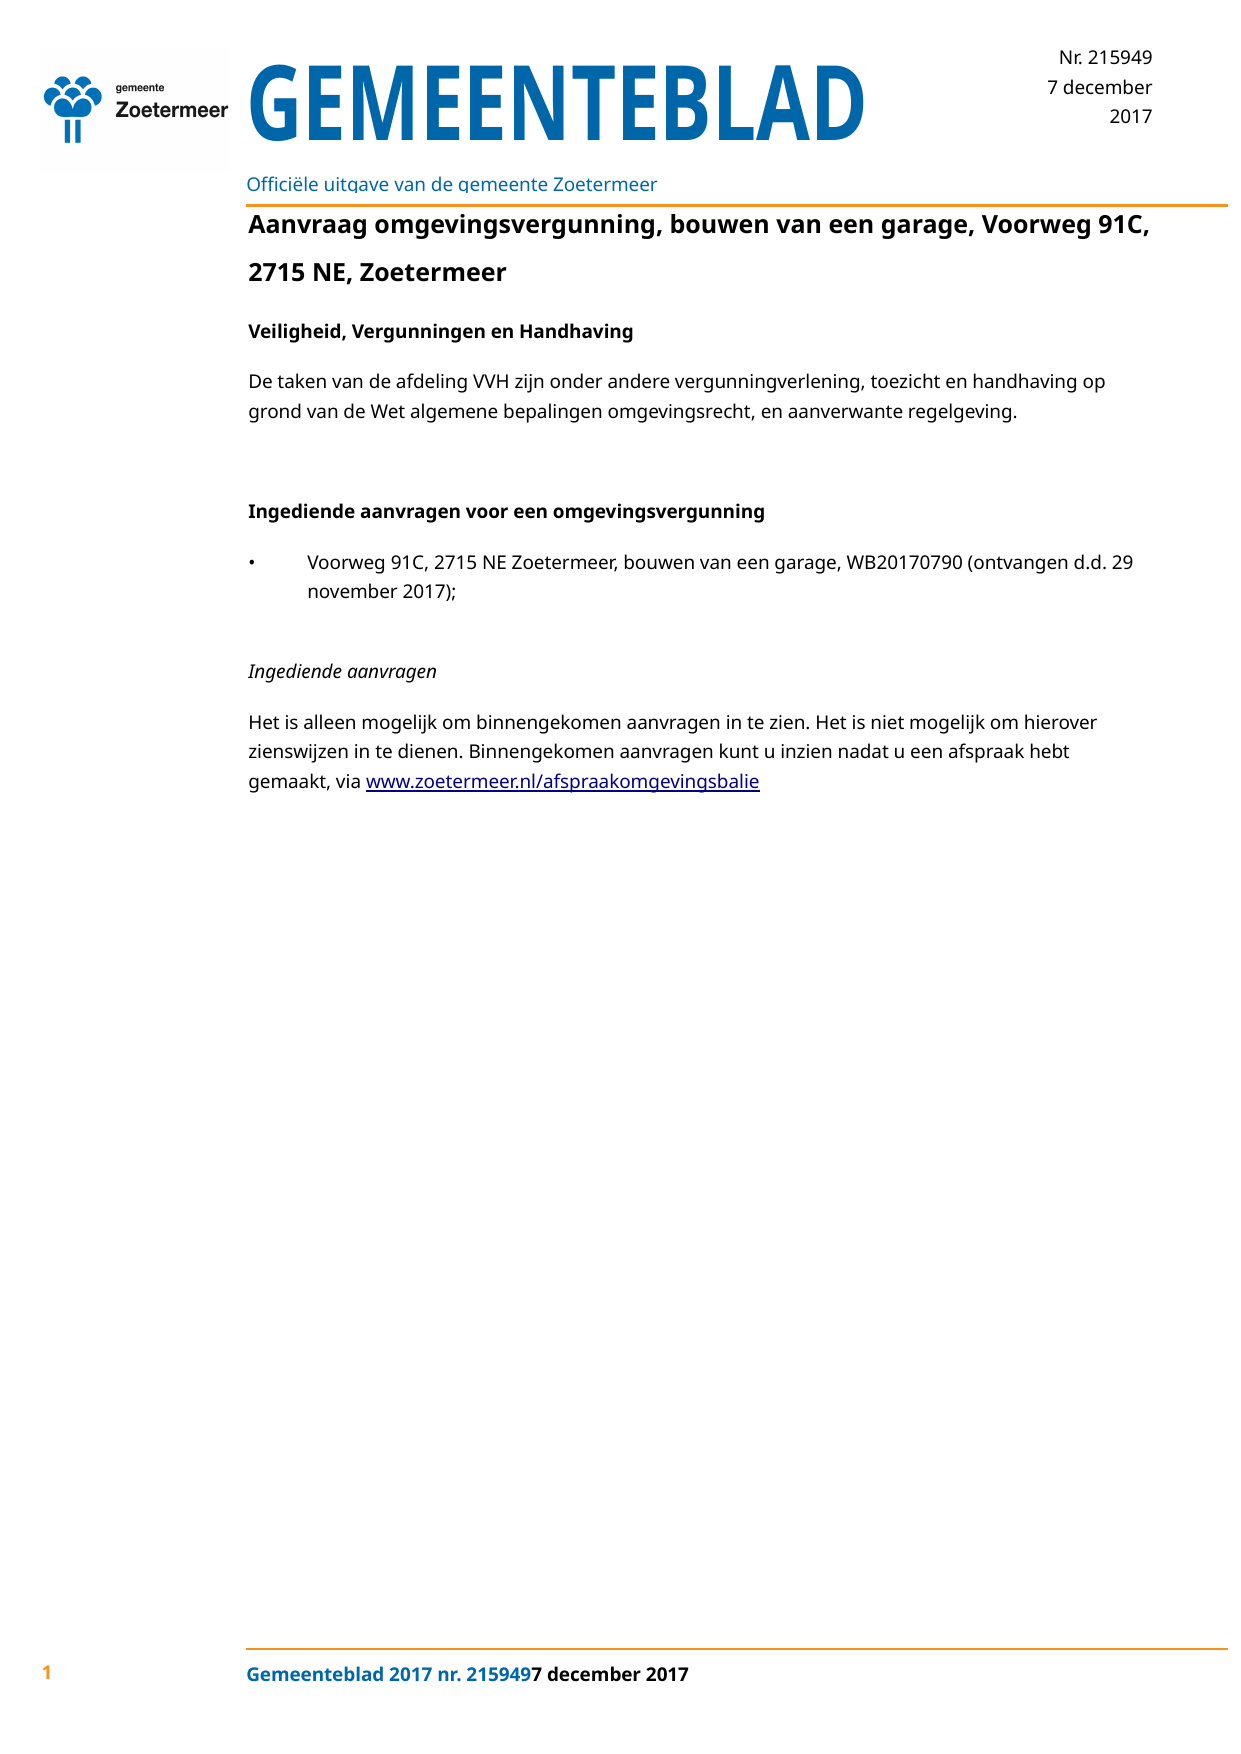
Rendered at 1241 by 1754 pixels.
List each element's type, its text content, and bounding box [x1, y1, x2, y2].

picture [41, 47, 231, 172]
text Veiligheid, Vergunningen en Handhaving [248, 318, 1152, 344]
text Het is alleen mogelijk om binnengekomen aanvragen in te zien. Het is niet mogelijk om hierover zienswijzen in te dienen. Binnengekomen aanvragen kunt u inzien nadat u een afspraak hebt gemaakt, via www.zoetermeer.nl/afspraakomgevingsbalie [248, 709, 1152, 794]
text Ingediende aanvragen [248, 659, 1152, 684]
text Aanvraag omgevingsvergunning, bouwen van een garage, Voorweg 91C, 2715 NE, Zoetermeer [248, 207, 1152, 288]
text De taken van de afdeling VVH zijn onder andere vergunningverlening, toezicht en handhaving op grond van de Wet algemene bepalingen omgevingsrecht, en aanverwante regelgeving. [248, 368, 1152, 424]
text Ingediende aanvragen voor een omgevingsvergunning [248, 499, 1152, 524]
list Voorweg 91C, 2715 NE Zoetermeer, bouwen van een garage, WB20170790 (ontvangen d.d. 29 november 2017); [248, 549, 1152, 604]
